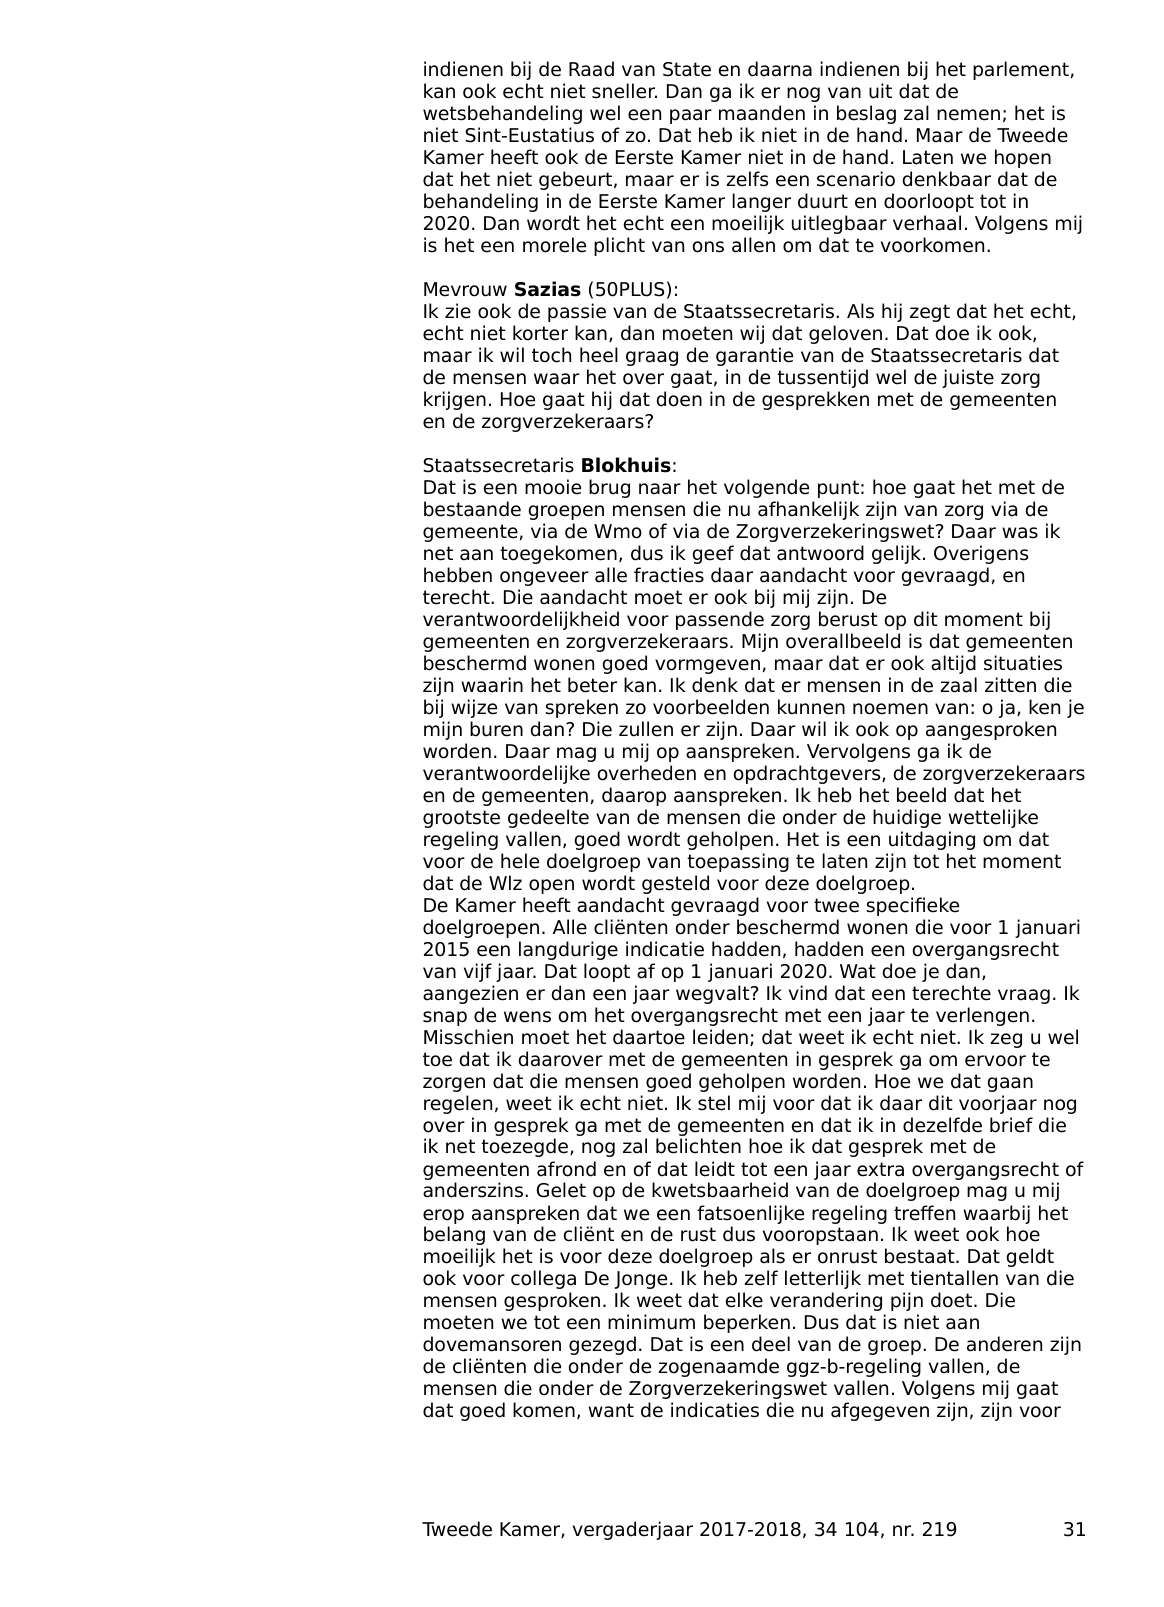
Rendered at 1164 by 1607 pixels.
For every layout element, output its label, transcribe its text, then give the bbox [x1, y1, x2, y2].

text De Kamer heeft aandacht gevraagd voor twee specifieke doelgroepen. Alle cliënten onder beschermd wonen die voor 1 januari 2015 een langdurige indicatie hadden, hadden een overgangsrecht van vijf jaar. Dat loopt af op 1 januari 2020. Wat doe je dan, aangezien er dan een jaar wegvalt? Ik vind dat een terechte vraag. Ik snap de wens om het overgangsrecht met een jaar te verlengen. Misschien moet het daartoe leiden; dat weet ik echt niet. Ik zeg u wel toe dat ik daarover met de gemeenten in gesprek ga om ervoor te zorgen dat die mensen goed geholpen worden. Hoe we dat gaan regelen, weet ik echt niet. Ik stel mij voor dat ik daar dit voorjaar nog over in gesprek ga met de gemeenten en dat ik in dezelfde brief die ik net toezegde, nog zal belichten hoe ik dat gesprek met de gemeenten afrond en of dat leidt tot een jaar extra overgangsrecht of anderszins. Gelet op de kwetsbaarheid van de doelgroep mag u mij erop aanspreken dat we een fatsoenlijke regeling treffen waarbij het belang van de cliënt en de rust dus vooropstaan. Ik weet ook hoe moeilijk het is voor deze doelgroep als er onrust bestaat. Dat geldt ook voor collega De Jonge. Ik heb zelf letterlijk met tientallen van die mensen gesproken. Ik weet dat elke verandering pijn doet. Die moeten we tot een minimum beperken. Dus dat is niet aan dovemansoren gezegd. Dat is een deel van de groep. De anderen zijn de cliënten die onder de zogenaamde ggz-b-regeling vallen, de mensen die onder de Zorgverzekeringswet vallen. Volgens mij gaat dat goed komen, want de indicaties die nu afgegeven zijn, zijn voor [422, 895, 1087, 1422]
text Ik zie ook de passie van de Staatssecretaris. Als hij zegt dat het echt, echt niet korter kan, dan moeten wij dat geloven. Dat doe ik ook, maar ik wil toch heel graag de garantie van de Staatssecretaris dat de mensen waar het over gaat, in de tussentijd wel de juiste zorg krijgen. Hoe gaat hij dat doen in de gesprekken met de gemeenten en de zorgverzekeraars? [422, 301, 1087, 433]
text indienen bij de Raad van State en daarna indienen bij het parlement, kan ook echt niet sneller. Dan ga ik er nog van uit dat de wetsbehandeling wel een paar maanden in beslag zal nemen; het is niet Sint-Eustatius of zo. Dat heb ik niet in de hand. Maar de Tweede Kamer heeft ook de Eerste Kamer niet in de hand. Laten we hopen dat het niet gebeurt, maar er is zelfs een scenario denkbaar dat de behandeling in de Eerste Kamer langer duurt en doorloopt tot in 2020. Dan wordt het echt een moeilijk uitlegbaar verhaal. Volgens mij is het een morele plicht van ons allen om dat te voorkomen. [422, 59, 1087, 257]
text Mevrouw Sazias (50PLUS): [422, 279, 1087, 301]
text Dat is een mooie brug naar het volgende punt: hoe gaat het met de bestaande groepen mensen die nu afhankelijk zijn van zorg via de gemeente, via de Wmo of via de Zorgverzekeringswet? Daar was ik net aan toegekomen, dus ik geef dat antwoord gelijk. Overigens hebben ongeveer alle fracties daar aandacht voor gevraagd, en terecht. Die aandacht moet er ook bij mij zijn. De verantwoordelijkheid voor passende zorg berust op dit moment bij gemeenten en zorgverzekeraars. Mijn overallbeeld is dat gemeenten beschermd wonen goed vormgeven, maar dat er ook altijd situaties zijn waarin het beter kan. Ik denk dat er mensen in de zaal zitten die bij wijze van spreken zo voorbeelden kunnen noemen van: o ja, ken je mijn buren dan? Die zullen er zijn. Daar wil ik ook op aangesproken worden. Daar mag u mij op aanspreken. Vervolgens ga ik de verantwoordelijke overheden en opdrachtgevers, de zorgverzekeraars en de gemeenten, daarop aanspreken. Ik heb het beeld dat het grootste gedeelte van de mensen die onder de huidige wettelijke regeling vallen, goed wordt geholpen. Het is een uitdaging om dat voor de hele doelgroep van toepassing te laten zijn tot het moment dat de Wlz open wordt gesteld voor deze doelgroep. [422, 477, 1087, 895]
text Staatssecretaris Blokhuis: [422, 455, 1087, 477]
